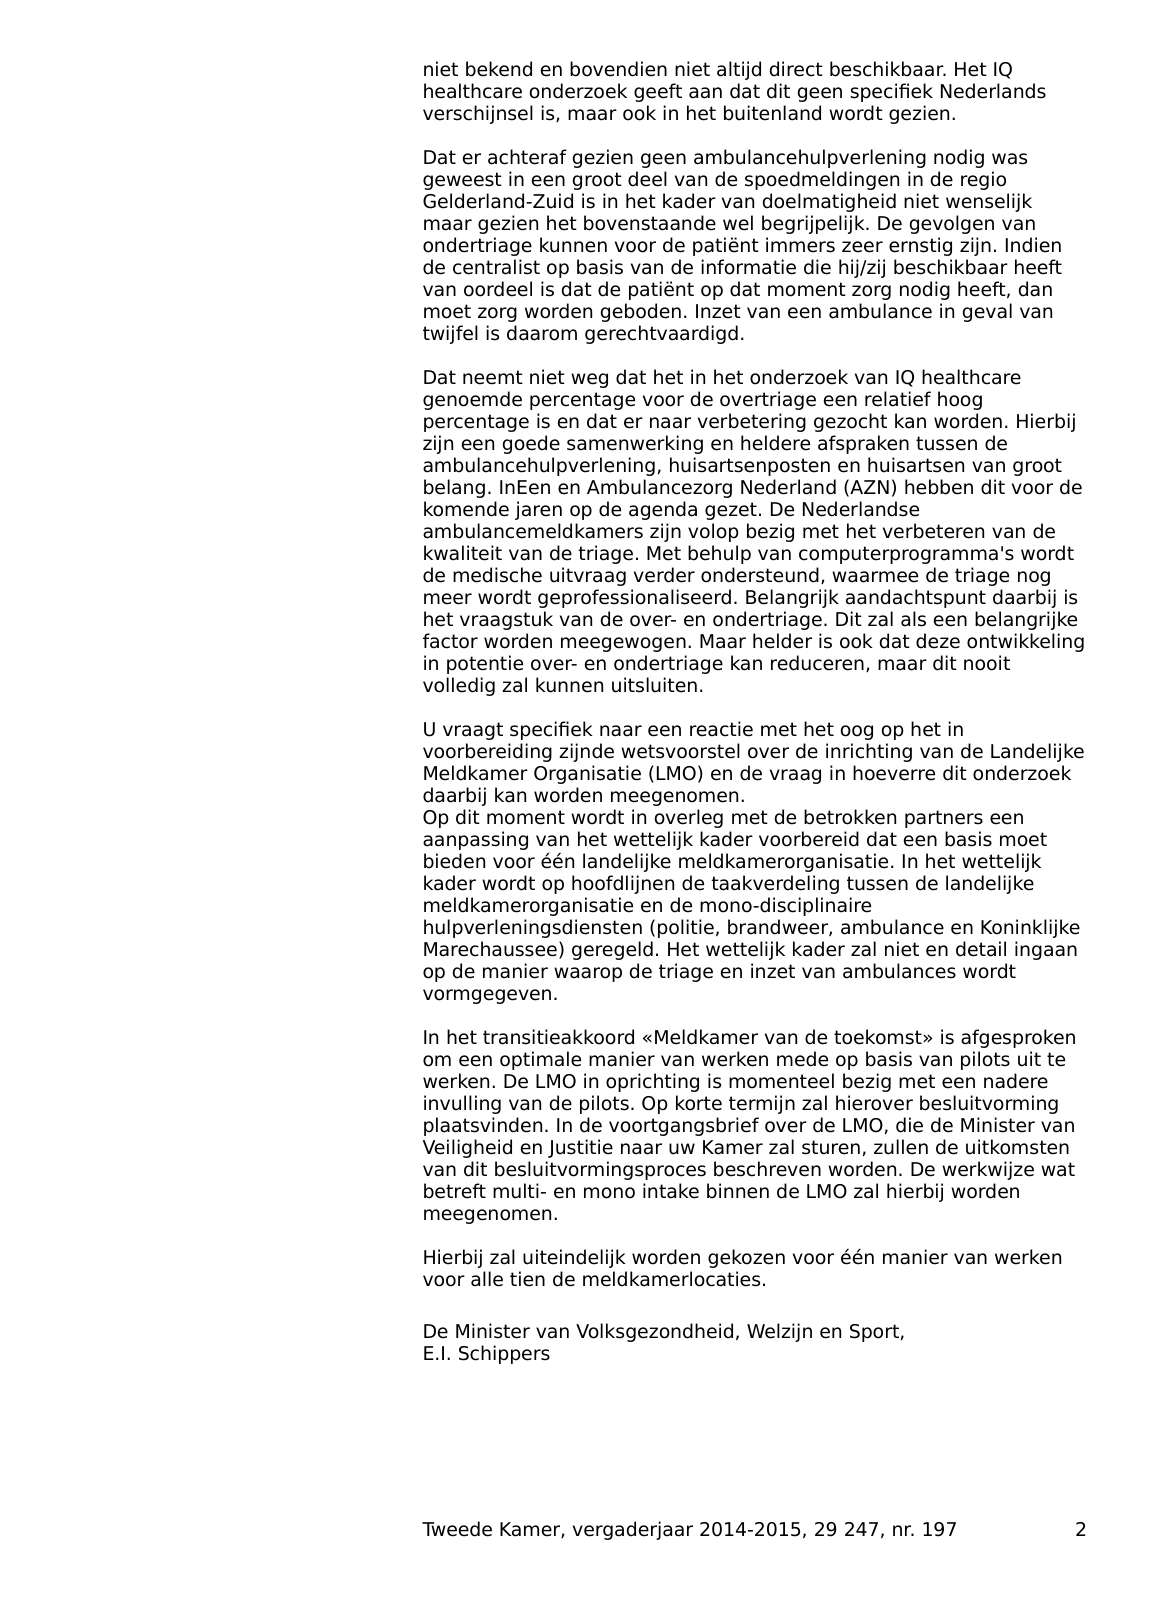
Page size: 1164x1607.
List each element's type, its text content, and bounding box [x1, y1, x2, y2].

text Op dit moment wordt in overleg met de betrokken partners een aanpassing van het wettelijk kader voorbereid dat een basis moet bieden voor één landelijke meldkamerorganisatie. In het wettelijk kader wordt op hoofdlijnen de taakverdeling tussen de landelijke meldkamerorganisatie en de mono-disciplinaire hulpverleningsdiensten (politie, brandweer, ambulance en Koninklijke Marechaussee) geregeld. Het wettelijk kader zal niet en detail ingaan op de manier waarop de triage en inzet van ambulances wordt vormgegeven. [422, 807, 1087, 1005]
text In het transitieakkoord «Meldkamer van de toekomst» is afgesproken om een optimale manier van werken mede op basis van pilots uit te werken. De LMO in oprichting is momenteel bezig met een nadere invulling van de pilots. Op korte termijn zal hierover besluitvorming plaatsvinden. In de voortgangsbrief over de LMO, die de Minister van Veiligheid en Justitie naar uw Kamer zal sturen, zullen de uitkomsten van dit besluitvormingsproces beschreven worden. De werkwijze wat betreft multi- en mono intake binnen de LMO zal hierbij worden meegenomen. [422, 1027, 1087, 1225]
text De Minister van Volksgezondheid, Welzijn en Sport, E.I. Schippers [422, 1321, 1087, 1365]
text U vraagt specifiek naar een reactie met het oog op het in voorbereiding zijnde wetsvoorstel over de inrichting van de Landelijke Meldkamer Organisatie (LMO) en de vraag in hoeverre dit onderzoek daarbij kan worden meegenomen. [422, 719, 1087, 807]
text Dat neemt niet weg dat het in het onderzoek van IQ healthcare genoemde percentage voor de overtriage een relatief hoog percentage is en dat er naar verbetering gezocht kan worden. Hierbij zijn een goede samenwerking en heldere afspraken tussen de ambulancehulpverlening, huisartsenposten en huisartsen van groot belang. InEen en Ambulancezorg Nederland (AZN) hebben dit voor de komende jaren op de agenda gezet. De Nederlandse ambulancemeldkamers zijn volop bezig met het verbeteren van de kwaliteit van de triage. Met behulp van computerprogramma's wordt de medische uitvraag verder ondersteund, waarmee de triage nog meer wordt geprofessionaliseerd. Belangrijk aandachtspunt daarbij is het vraagstuk van de over- en ondertriage. Dit zal als een belangrijke factor worden meegewogen. Maar helder is ook dat deze ontwikkeling in potentie over- en ondertriage kan reduceren, maar dit nooit volledig zal kunnen uitsluiten. [422, 367, 1087, 697]
text niet bekend en bovendien niet altijd direct beschikbaar. Het IQ healthcare onderzoek geeft aan dat dit geen specifiek Nederlands verschijnsel is, maar ook in het buitenland wordt gezien. [422, 59, 1087, 125]
text Hierbij zal uiteindelijk worden gekozen voor één manier van werken voor alle tien de meldkamerlocaties. [422, 1247, 1087, 1291]
text Dat er achteraf gezien geen ambulancehulpverlening nodig was geweest in een groot deel van de spoedmeldingen in de regio Gelderland-Zuid is in het kader van doelmatigheid niet wenselijk maar gezien het bovenstaande wel begrijpelijk. De gevolgen van ondertriage kunnen voor de patiënt immers zeer ernstig zijn. Indien de centralist op basis van de informatie die hij/zij beschikbaar heeft van oordeel is dat de patiënt op dat moment zorg nodig heeft, dan moet zorg worden geboden. Inzet van een ambulance in geval van twijfel is daarom gerechtvaardigd. [422, 147, 1087, 345]
